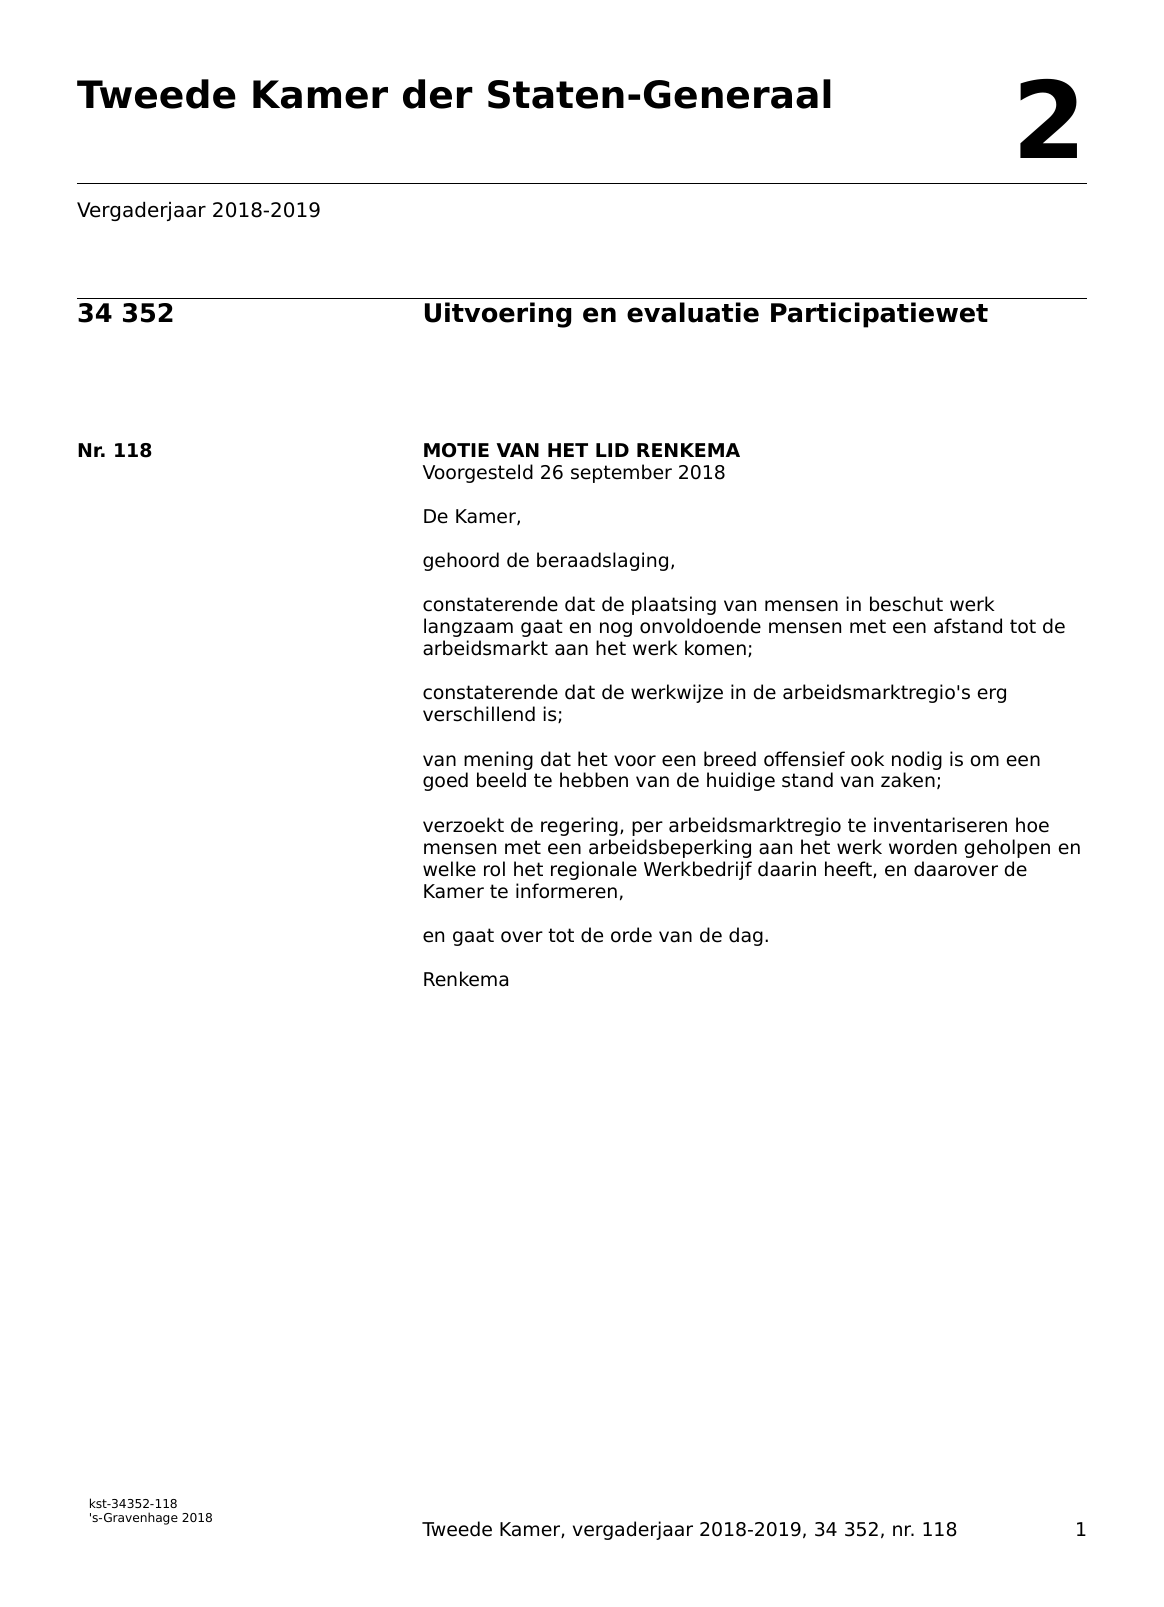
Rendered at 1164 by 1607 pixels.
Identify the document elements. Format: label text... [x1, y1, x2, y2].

table_header Tweede Kamer der Staten-Generaal [77, 59, 886, 183]
table_header 2 [886, 59, 1087, 183]
text De Kamer, [422, 506, 1087, 528]
subtitle Nr. 118 MOTIE VAN HET LID RENKEMA [77, 440, 1087, 462]
table_cell Vergaderjaar 2018-2019 [77, 184, 1087, 298]
text Voorgesteld 26 september 2018 [422, 462, 1087, 484]
text kst-34352-118 [88, 1497, 323, 1511]
text en gaat over tot de orde van de dag. [422, 925, 1087, 947]
text van mening dat het voor een breed offensief ook nodig is om een goed beeld te hebben van de huidige stand van zaken; [422, 748, 1087, 792]
subtitle 34 352 Uitvoering en evaluatie Participatiewet [77, 299, 1087, 329]
text gehoord de beraadslaging, [422, 550, 1087, 572]
text verzoekt de regering, per arbeidsmarktregio te inventariseren hoe mensen met een arbeidsbeperking aan het werk worden geholpen en welke rol het regionale Werkbedrijf daarin heeft, en daarover de Kamer te informeren, [422, 814, 1087, 902]
text constaterende dat de werkwijze in de arbeidsmarktregio's erg verschillend is; [422, 682, 1087, 726]
text 's-Gravenhage 2018 [88, 1511, 323, 1525]
text constaterende dat de plaatsing van mensen in beschut werk langzaam gaat en nog onvoldoende mensen met een afstand tot de arbeidsmarkt aan het werk komen; [422, 594, 1087, 660]
text Renkema [422, 969, 1087, 991]
